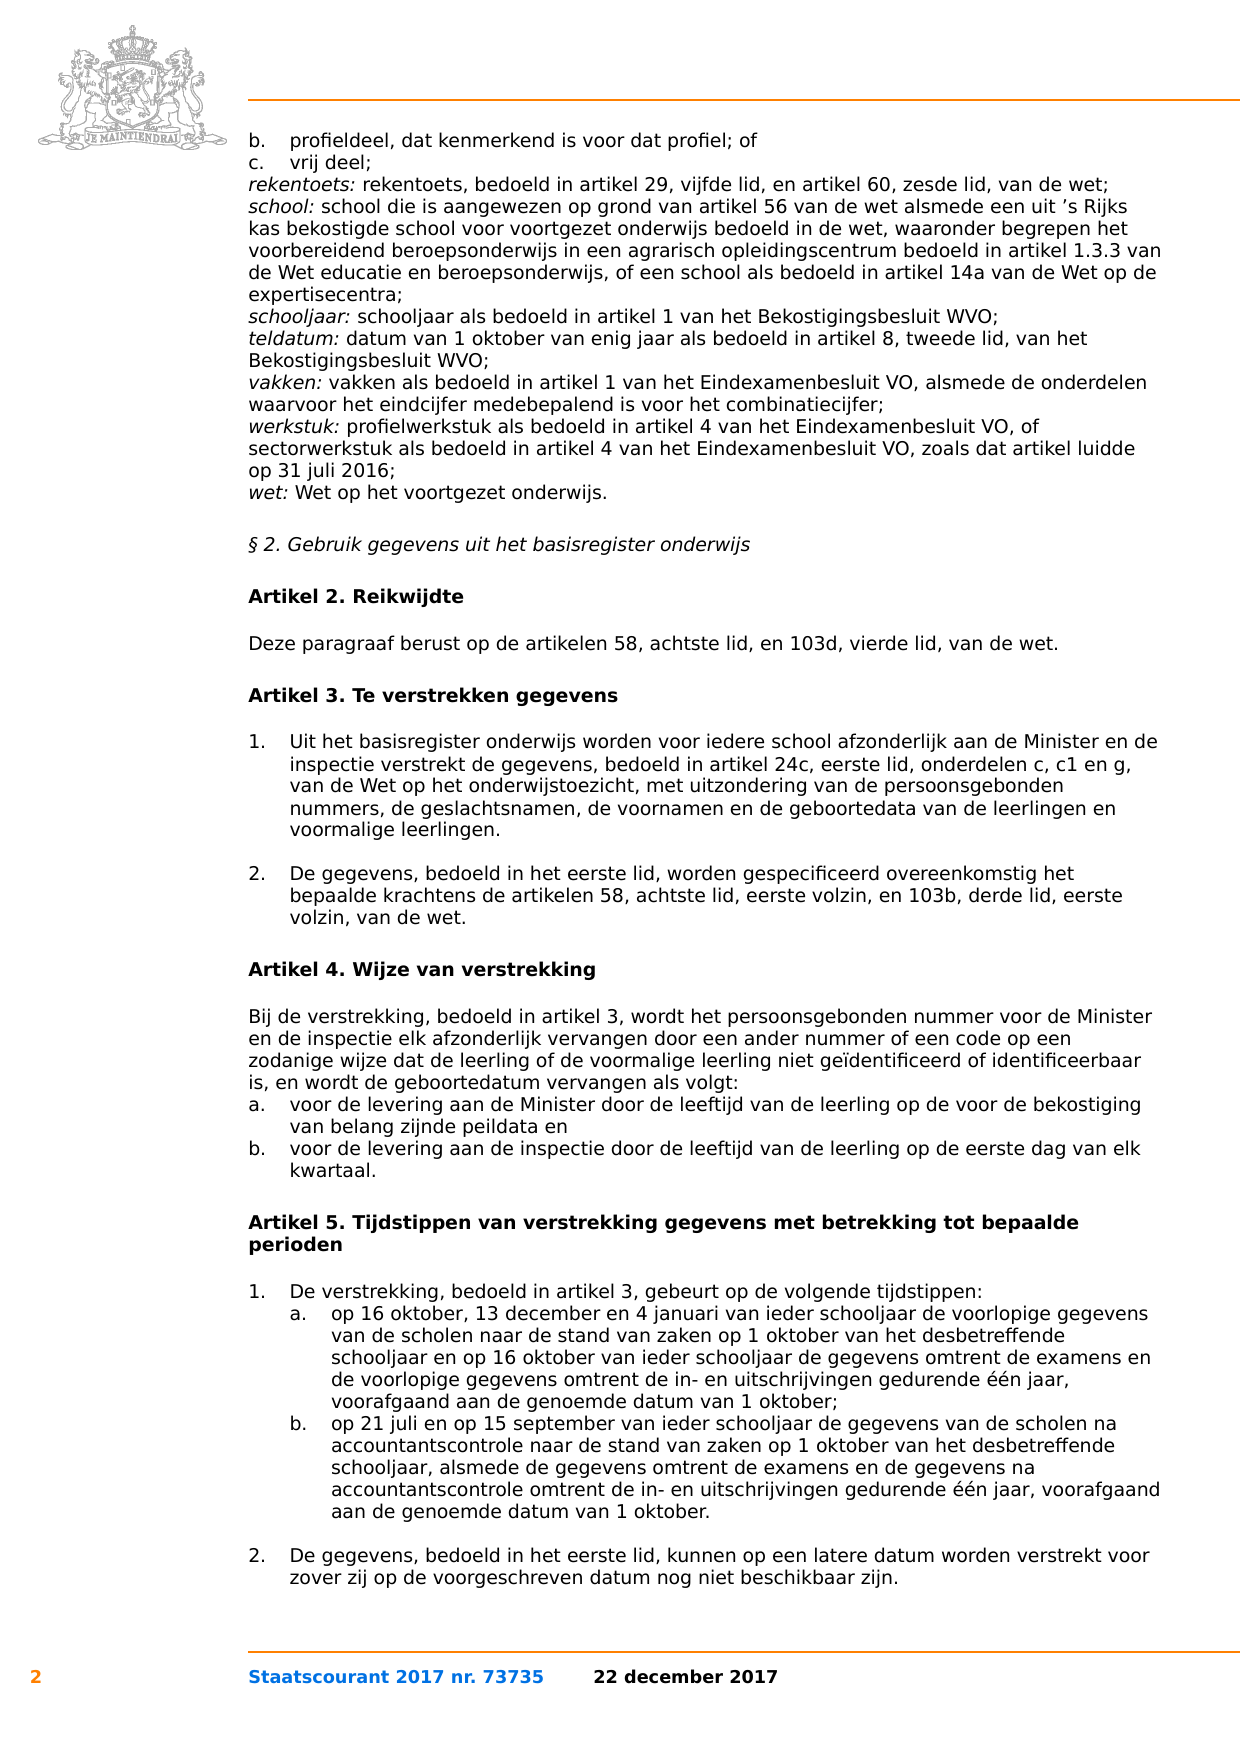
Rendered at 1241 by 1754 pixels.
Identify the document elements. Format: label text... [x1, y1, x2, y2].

text teldatum: datum van 1 oktober van enig jaar als bedoeld in artikel 8, tweede lid, van het Bekostigingsbesluit WVO; [248, 328, 1163, 372]
text rekentoets: rekentoets, bedoeld in artikel 29, vijfde lid, en artikel 60, zesde lid, van de wet; [248, 174, 1163, 196]
text c. vrij deel; [248, 152, 1163, 174]
text schooljaar: schooljaar als bedoeld in artikel 1 van het Bekostigingsbesluit WVO; [248, 306, 1163, 328]
subtitle Artikel 2. Reikwijdte [248, 586, 1163, 607]
picture [38, 25, 227, 150]
text werkstuk: profielwerkstuk als bedoeld in artikel 4 van het Eindexamenbesluit VO, of sectorwerkstuk als bedoeld in artikel 4 van het Eindexamenbesluit VO, zoals dat artikel luidde op 31 juli 2016; [248, 416, 1163, 482]
subtitle Artikel 4. Wijze van verstrekking [248, 959, 1163, 981]
text school: school die is aangewezen op grond van artikel 56 van de wet alsmede een uit ’s Rijks kas bekostigde school voor voortgezet onderwijs bedoeld in de wet, waaronder begrepen het voorbereidend beroepsonderwijs in een agrarisch opleidingscentrum bedoeld in artikel 1.3.3 van de Wet educatie en beroepsonderwijs, of een school als bedoeld in artikel 14a van de Wet op de expertisecentra; [248, 196, 1163, 306]
text b. voor de levering aan de inspectie door de leeftijd van de leerling op de eerste dag van elk kwartaal. [248, 1138, 1163, 1182]
subtitle Artikel 5. Tijdstippen van verstrekking gegevens met betrekking tot bepaalde perioden [248, 1212, 1163, 1256]
text a. voor de levering aan de Minister door de leeftijd van de leerling op de voor de bekostiging van belang zijnde peildata en [248, 1094, 1163, 1138]
text wet: Wet op het voortgezet onderwijs. [248, 482, 1163, 503]
text 2. De gegevens, bedoeld in het eerste lid, kunnen op een latere datum worden verstrekt voor zover zij op de voorgeschreven datum nog niet beschikbaar zijn. [248, 1544, 1163, 1588]
text b. profieldeel, dat kenmerkend is voor dat profiel; of [248, 130, 1163, 152]
text Deze paragraaf berust op de artikelen 58, achtste lid, en 103d, vierde lid, van de wet. [248, 632, 1163, 654]
text 1. Uit het basisregister onderwijs worden voor iedere school afzonderlijk aan de Minister en de inspectie verstrekt de gegevens, bedoeld in artikel 24c, eerste lid, onderdelen c, c1 en g, van de Wet op het onderwijstoezicht, met uitzondering van de persoonsgebonden nummers, de geslachtsnamen, de voornamen en de geboortedata van de leerlingen en voormalige leerlingen. [248, 731, 1163, 841]
text 2. De gegevens, bedoeld in het eerste lid, worden gespecificeerd overeenkomstig het bepaalde krachtens de artikelen 58, achtste lid, eerste volzin, en 103b, derde lid, eerste volzin, van de wet. [248, 863, 1163, 929]
text Bij de verstrekking, bedoeld in artikel 3, wordt het persoonsgebonden nummer voor de Minister en de inspectie elk afzonderlijk vervangen door een ander nummer of een code op een zodanige wijze dat de leerling of de voormalige leerling niet geïdentificeerd of identificeerbaar is, en wordt de geboortedatum vervangen als volgt: [248, 1006, 1163, 1094]
subtitle § 2. Gebruik gegevens uit het basisregister onderwijs [248, 533, 1163, 556]
subtitle Artikel 3. Te verstrekken gegevens [248, 684, 1163, 706]
text b. op 21 juli en op 15 september van ieder schooljaar de gegevens van de scholen na accountantscontrole naar de stand van zaken op 1 oktober van het desbetreffende schooljaar, alsmede de gegevens omtrent de examens en de gegevens na accountantscontrole omtrent de in- en uitschrijvingen gedurende één jaar, voorafgaand aan de genoemde datum van 1 oktober. [289, 1413, 1163, 1523]
text 1. De verstrekking, bedoeld in artikel 3, gebeurt op de volgende tijdstippen: [248, 1281, 1163, 1303]
text vakken: vakken als bedoeld in artikel 1 van het Eindexamenbesluit VO, alsmede de onderdelen waarvoor het eindcijfer medebepalend is voor het combinatiecijfer; [248, 372, 1163, 416]
text a. op 16 oktober, 13 december en 4 januari van ieder schooljaar de voorlopige gegevens van de scholen naar de stand van zaken op 1 oktober van het desbetreffende schooljaar en op 16 oktober van ieder schooljaar de gegevens omtrent de examens en de voorlopige gegevens omtrent de in- en uitschrijvingen gedurende één jaar, voorafgaand aan de genoemde datum van 1 oktober; [289, 1303, 1163, 1413]
